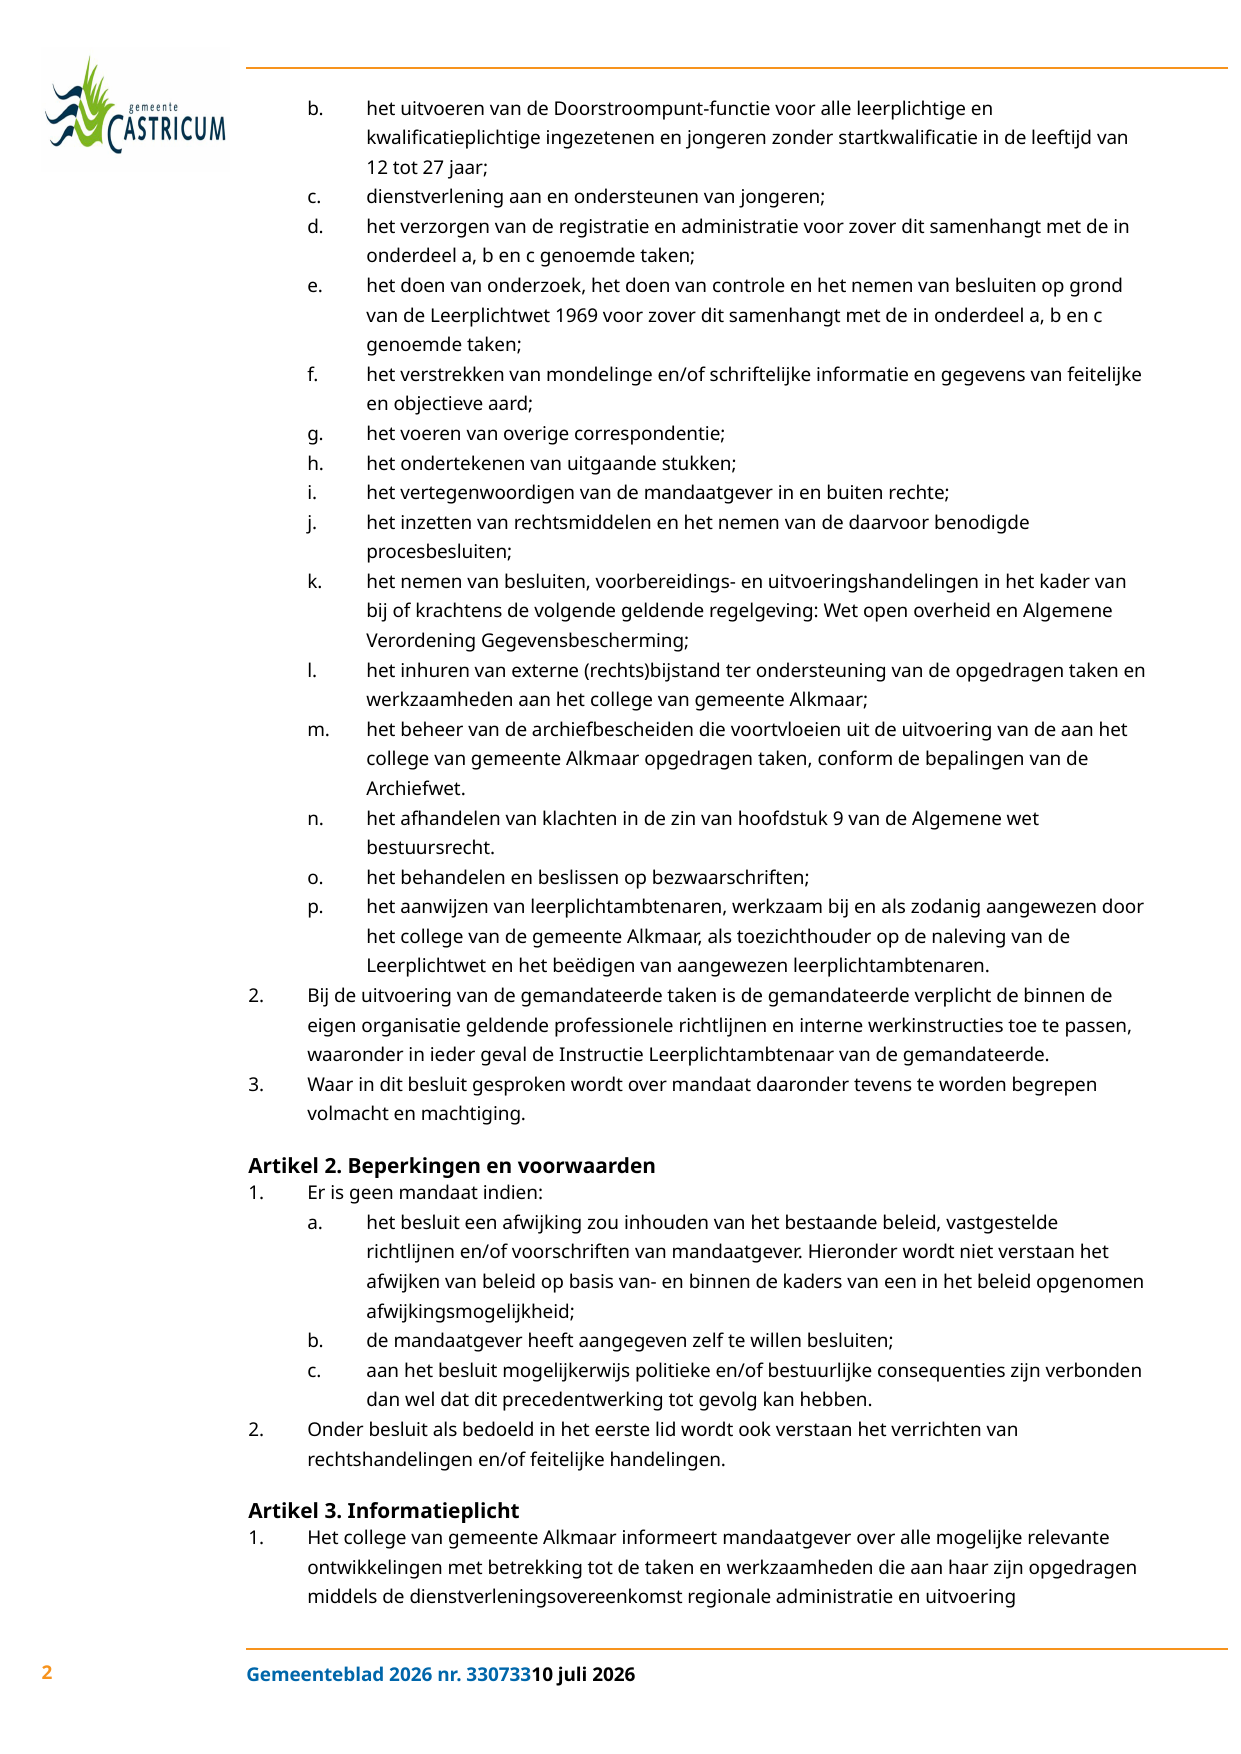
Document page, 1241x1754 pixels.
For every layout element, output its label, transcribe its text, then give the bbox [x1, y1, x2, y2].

list het beheer van de archiefbescheiden die voortvloeien uit de uitvoering van de aan het college van gemeente Alkmaar opgedragen taken, conform de bepalingen van de Archiefwet. [307, 716, 1152, 801]
list Onder besluit als bedoeld in het eerste lid wordt ook verstaan het verrichten van rechtshandelingen en/of feitelijke handelingen. [248, 1416, 1152, 1471]
list het aanwijzen van leerplichtambtenaren, werkzaam bij en als zodanig aangewezen door het college van de gemeente Alkmaar, als toezichthouder op de naleving van de Leerplichtwet en het beëdigen van aangewezen leerplichtambtenaren. [307, 893, 1152, 978]
list dienstverlening aan en ondersteunen van jongeren; [307, 183, 1152, 209]
text Artikel 3. Informatieplicht [248, 1496, 1152, 1524]
list het inzetten van rechtsmiddelen en het nemen van de daarvoor benodigde procesbesluiten; [307, 509, 1152, 564]
list het behandelen en beslissen op bezwaarschriften; [307, 864, 1152, 890]
list het ondertekenen van uitgaande stukken; [307, 450, 1152, 476]
text Artikel 2. Beperkingen en voorwaarden [248, 1151, 1152, 1179]
list het voeren van overige correspondentie; [307, 420, 1152, 446]
list Bij de uitvoering van de gemandateerde taken is de gemandateerde verplicht de binnen de eigen organisatie geldende professionele richtlijnen en interne werkinstructies toe te passen, waaronder in ieder geval de Instructie Leerplichtambtenaar van de gemandateerde. [248, 982, 1152, 1067]
list Het college van gemeente Alkmaar informeert mandaatgever over alle mogelijke relevante ontwikkelingen met betrekking tot de taken en werkzaamheden die aan haar zijn opgedragen middels de dienstverleningsovereenkomst regionale administratie en uitvoering [248, 1524, 1152, 1609]
list het afhandelen van klachten in de zin van hoofdstuk 9 van de Algemene wet bestuursrecht. [307, 805, 1152, 860]
picture [41, 47, 231, 172]
list het verstrekken van mondelinge en/of schriftelijke informatie en gegevens van feitelijke en objectieve aard; [307, 361, 1152, 416]
list het inhuren van externe (rechts)bijstand ter ondersteuning van de opgedragen taken en werkzaamheden aan het college van gemeente Alkmaar; [307, 657, 1152, 712]
list het nemen van besluiten, voorbereidings- en uitvoeringshandelingen in het kader van bij of krachtens de volgende geldende regelgeving: Wet open overheid en Algemene Verordening Gegevensbescherming; [307, 568, 1152, 653]
list aan het besluit mogelijkerwijs politieke en/of bestuurlijke consequenties zijn verbonden dan wel dat dit precedentwerking tot gevolg kan hebben. [307, 1357, 1152, 1412]
list het verzorgen van de registratie en administratie voor zover dit samenhangt met de in onderdeel a, b en c genoemde taken; [307, 213, 1152, 268]
list Waar in dit besluit gesproken wordt over mandaat daaronder tevens te worden begrepen volmacht en machtiging. [248, 1071, 1152, 1126]
list Er is geen mandaat indien: [248, 1179, 1152, 1205]
list het besluit een afwijking zou inhouden van het bestaande beleid, vastgestelde richtlijnen en/of voorschriften van mandaatgever. Hieronder wordt niet verstaan het afwijken van beleid op basis van- en binnen de kaders van een in het beleid opgenomen afwijkingsmogelijkheid; [307, 1209, 1152, 1323]
list het doen van onderzoek, het doen van controle en het nemen van besluiten op grond van de Leerplichtwet 1969 voor zover dit samenhangt met de in onderdeel a, b en c genoemde taken; [307, 272, 1152, 357]
list de mandaatgever heeft aangegeven zelf te willen besluiten; [307, 1327, 1152, 1353]
list het uitvoeren van de Doorstroompunt-functie voor alle leerplichtige en kwalificatieplichtige ingezetenen en jongeren zonder startkwalificatie in de leeftijd van 12 tot 27 jaar; [307, 95, 1152, 180]
list het vertegenwoordigen van de mandaatgever in en buiten rechte; [307, 479, 1152, 505]
